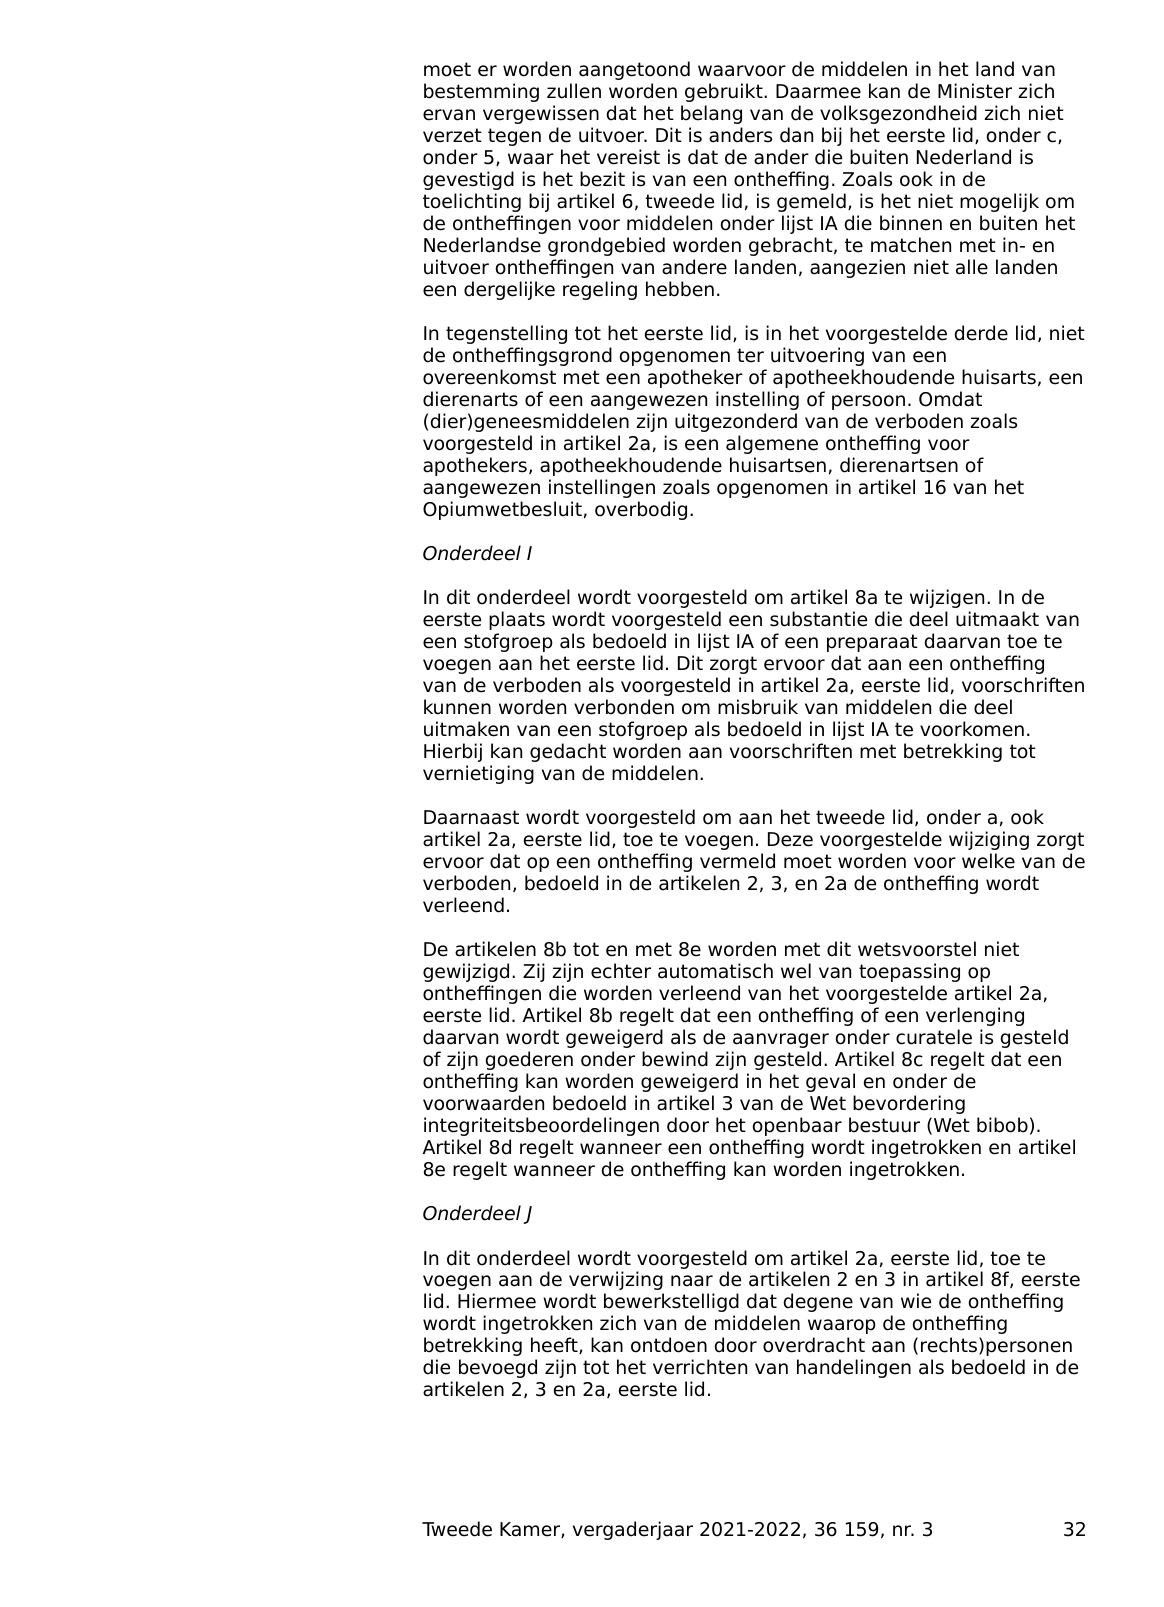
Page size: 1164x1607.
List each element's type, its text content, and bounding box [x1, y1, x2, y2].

text In tegenstelling tot het eerste lid, is in het voorgestelde derde lid, niet de ontheffingsgrond opgenomen ter uitvoering van een overeenkomst met een apotheker of apotheekhoudende huisarts, een dierenarts of een aangewezen instelling of persoon. Omdat (dier)geneesmiddelen zijn uitgezonderd van de verboden zoals voorgesteld in artikel 2a, is een algemene ontheffing voor apothekers, apotheekhoudende huisartsen, dierenartsen of aangewezen instellingen zoals opgenomen in artikel 16 van het Opiumwetbesluit, overbodig. [422, 323, 1087, 521]
subtitle Onderdeel I [422, 543, 1087, 565]
text moet er worden aangetoond waarvoor de middelen in het land van bestemming zullen worden gebruikt. Daarmee kan de Minister zich ervan vergewissen dat het belang van de volksgezondheid zich niet verzet tegen de uitvoer. Dit is anders dan bij het eerste lid, onder c, onder 5, waar het vereist is dat de ander die buiten Nederland is gevestigd is het bezit is van een ontheffing. Zoals ook in de toelichting bij artikel 6, tweede lid, is gemeld, is het niet mogelijk om de ontheffingen voor middelen onder lijst IA die binnen en buiten het Nederlandse grondgebied worden gebracht, te matchen met in- en uitvoer ontheffingen van andere landen, aangezien niet alle landen een dergelijke regeling hebben. [422, 59, 1087, 301]
text In dit onderdeel wordt voorgesteld om artikel 8a te wijzigen. In de eerste plaats wordt voorgesteld een substantie die deel uitmaakt van een stofgroep als bedoeld in lijst IA of een preparaat daarvan toe te voegen aan het eerste lid. Dit zorgt ervoor dat aan een ontheffing van de verboden als voorgesteld in artikel 2a, eerste lid, voorschriften kunnen worden verbonden om misbruik van middelen die deel uitmaken van een stofgroep als bedoeld in lijst IA te voorkomen. Hierbij kan gedacht worden aan voorschriften met betrekking tot vernietiging van de middelen. [422, 587, 1087, 785]
subtitle Onderdeel J [422, 1203, 1087, 1225]
text In dit onderdeel wordt voorgesteld om artikel 2a, eerste lid, toe te voegen aan de verwijzing naar de artikelen 2 en 3 in artikel 8f, eerste lid. Hiermee wordt bewerkstelligd dat degene van wie de ontheffing wordt ingetrokken zich van de middelen waarop de ontheffing betrekking heeft, kan ontdoen door overdracht aan (rechts)personen die bevoegd zijn tot het verrichten van handelingen als bedoeld in de artikelen 2, 3 en 2a, eerste lid. [422, 1247, 1087, 1401]
text Daarnaast wordt voorgesteld om aan het tweede lid, onder a, ook artikel 2a, eerste lid, toe te voegen. Deze voorgestelde wijziging zorgt ervoor dat op een ontheffing vermeld moet worden voor welke van de verboden, bedoeld in de artikelen 2, 3, en 2a de ontheffing wordt verleend. [422, 807, 1087, 917]
text De artikelen 8b tot en met 8e worden met dit wetsvoorstel niet gewijzigd. Zij zijn echter automatisch wel van toepassing op ontheffingen die worden verleend van het voorgestelde artikel 2a, eerste lid. Artikel 8b regelt dat een ontheffing of een verlenging daarvan wordt geweigerd als de aanvrager onder curatele is gesteld of zijn goederen onder bewind zijn gesteld. Artikel 8c regelt dat een ontheffing kan worden geweigerd in het geval en onder de voorwaarden bedoeld in artikel 3 van de Wet bevordering integriteitsbeoordelingen door het openbaar bestuur (Wet bibob). Artikel 8d regelt wanneer een ontheffing wordt ingetrokken en artikel 8e regelt wanneer de ontheffing kan worden ingetrokken. [422, 939, 1087, 1181]
